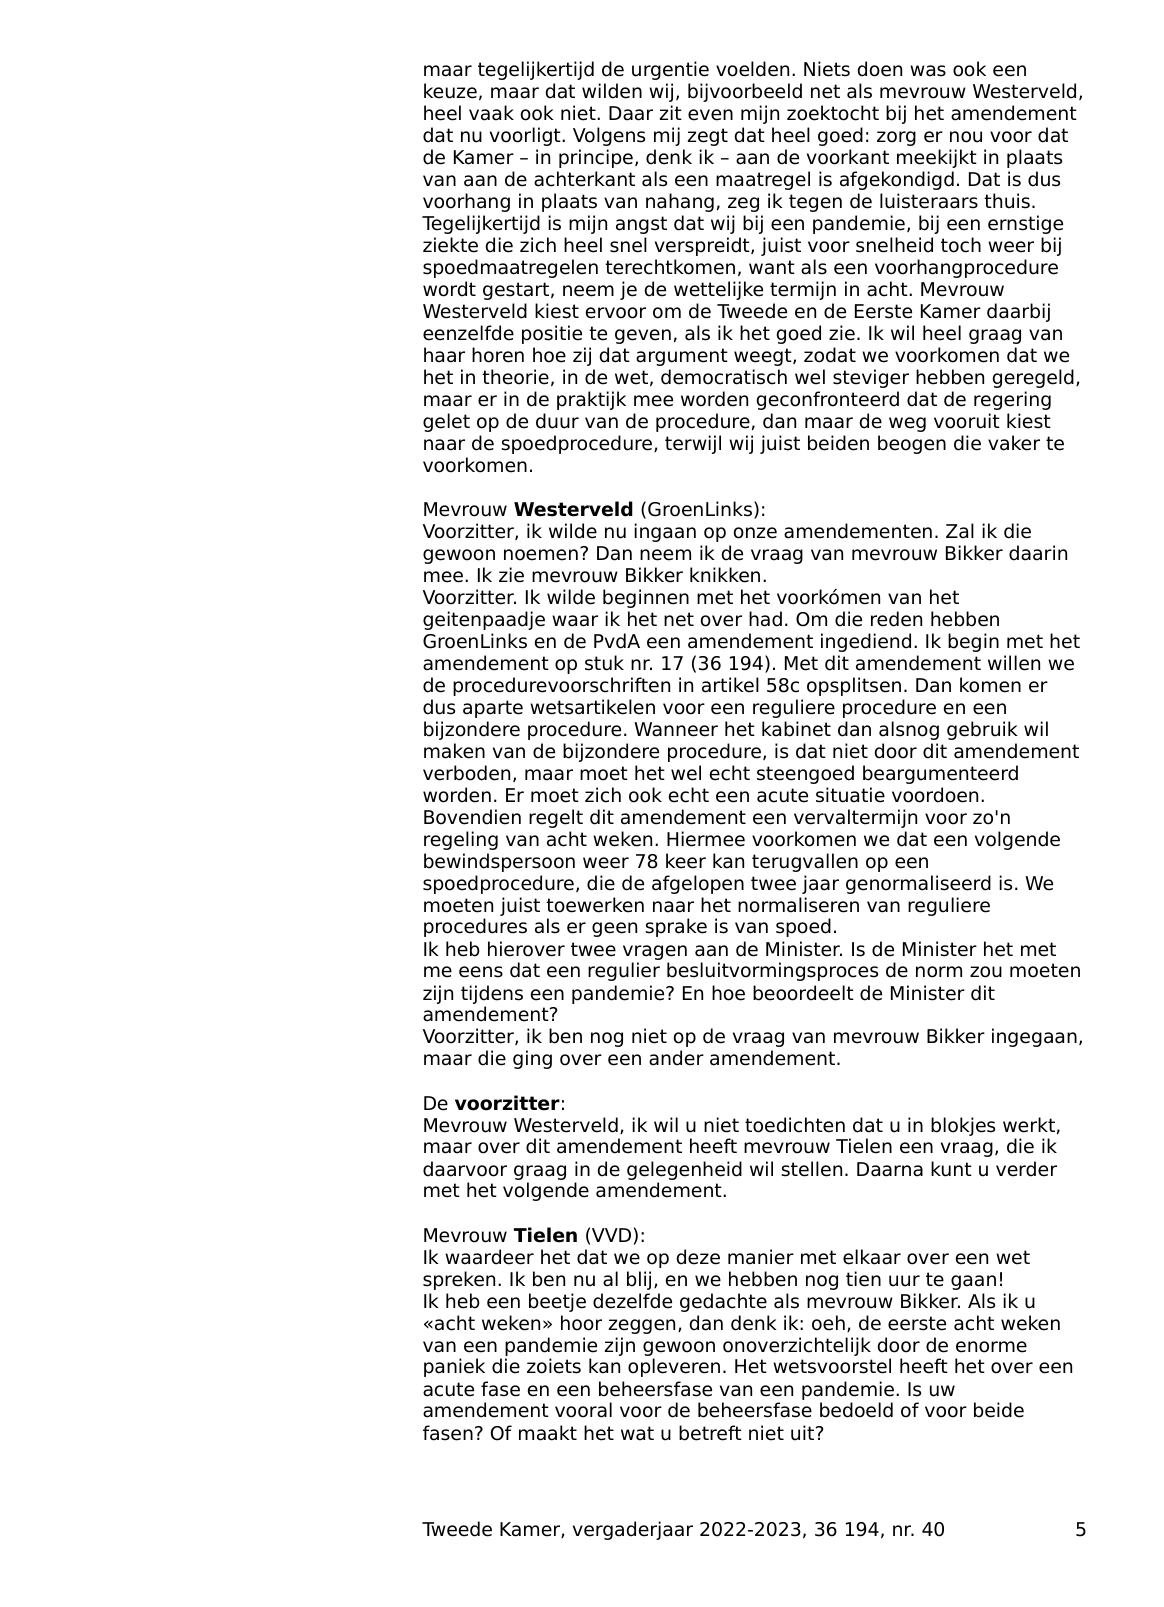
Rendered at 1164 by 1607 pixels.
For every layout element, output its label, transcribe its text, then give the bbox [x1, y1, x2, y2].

text Voorzitter, ik ben nog niet op de vraag van mevrouw Bikker ingegaan, maar die ging over een ander amendement. [422, 1026, 1087, 1070]
text De voorzitter: [422, 1092, 1087, 1114]
text Ik waardeer het dat we op deze manier met elkaar over een wet spreken. Ik ben nu al blij, en we hebben nog tien uur te gaan! [422, 1247, 1087, 1291]
text Mevrouw Tielen (VVD): [422, 1224, 1087, 1247]
text Voorzitter, ik wilde nu ingaan op onze amendementen. Zal ik die gewoon noemen? Dan neem ik de vraag van mevrouw Bikker daarin mee. Ik zie mevrouw Bikker knikken. [422, 521, 1087, 587]
text Voorzitter. Ik wilde beginnen met het voorkómen van het geitenpaadje waar ik het net over had. Om die reden hebben GroenLinks en de PvdA een amendement ingediend. Ik begin met het amendement op stuk nr. 17 (36 194). Met dit amendement willen we de procedurevoorschriften in artikel 58c opsplitsen. Dan komen er dus aparte wetsartikelen voor een reguliere procedure en een bijzondere procedure. Wanneer het kabinet dan alsnog gebruik wil maken van de bijzondere procedure, is dat niet door dit amendement verboden, maar moet het wel echt steengoed beargumenteerd worden. Er moet zich ook echt een acute situatie voordoen. Bovendien regelt dit amendement een vervaltermijn voor zo'n regeling van acht weken. Hiermee voorkomen we dat een volgende bewindspersoon weer 78 keer kan terugvallen op een spoedprocedure, die de afgelopen twee jaar genormaliseerd is. We moeten juist toewerken naar het normaliseren van reguliere procedures als er geen sprake is van spoed. [422, 587, 1087, 938]
text Mevrouw Westerveld (GroenLinks): [422, 499, 1087, 521]
text maar tegelijkertijd de urgentie voelden. Niets doen was ook een keuze, maar dat wilden wij, bijvoorbeeld net als mevrouw Westerveld, heel vaak ook niet. Daar zit even mijn zoektocht bij het amendement dat nu voorligt. Volgens mij zegt dat heel goed: zorg er nou voor dat de Kamer – in principe, denk ik – aan de voorkant meekijkt in plaats van aan de achterkant als een maatregel is afgekondigd. Dat is dus voorhang in plaats van nahang, zeg ik tegen de luisteraars thuis. Tegelijkertijd is mijn angst dat wij bij een pandemie, bij een ernstige ziekte die zich heel snel verspreidt, juist voor snelheid toch weer bij spoedmaatregelen terechtkomen, want als een voorhangprocedure wordt gestart, neem je de wettelijke termijn in acht. Mevrouw Westerveld kiest ervoor om de Tweede en de Eerste Kamer daarbij eenzelfde positie te geven, als ik het goed zie. Ik wil heel graag van haar horen hoe zij dat argument weegt, zodat we voorkomen dat we het in theorie, in de wet, democratisch wel steviger hebben geregeld, maar er in de praktijk mee worden geconfronteerd dat de regering gelet op de duur van de procedure, dan maar de weg vooruit kiest naar de spoedprocedure, terwijl wij juist beiden beogen die vaker te voorkomen. [422, 59, 1087, 477]
text Ik heb hierover twee vragen aan de Minister. Is de Minister het met me eens dat een regulier besluitvormingsproces de norm zou moeten zijn tijdens een pandemie? En hoe beoordeelt de Minister dit amendement? [422, 938, 1087, 1026]
text Mevrouw Westerveld, ik wil u niet toedichten dat u in blokjes werkt, maar over dit amendement heeft mevrouw Tielen een vraag, die ik daarvoor graag in de gelegenheid wil stellen. Daarna kunt u verder met het volgende amendement. [422, 1114, 1087, 1202]
text Ik heb een beetje dezelfde gedachte als mevrouw Bikker. Als ik u «acht weken» hoor zeggen, dan denk ik: oeh, de eerste acht weken van een pandemie zijn gewoon onoverzichtelijk door de enorme paniek die zoiets kan opleveren. Het wetsvoorstel heeft het over een acute fase en een beheersfase van een pandemie. Is uw amendement vooral voor de beheersfase bedoeld of voor beide fasen? Of maakt het wat u betreft niet uit? [422, 1291, 1087, 1444]
